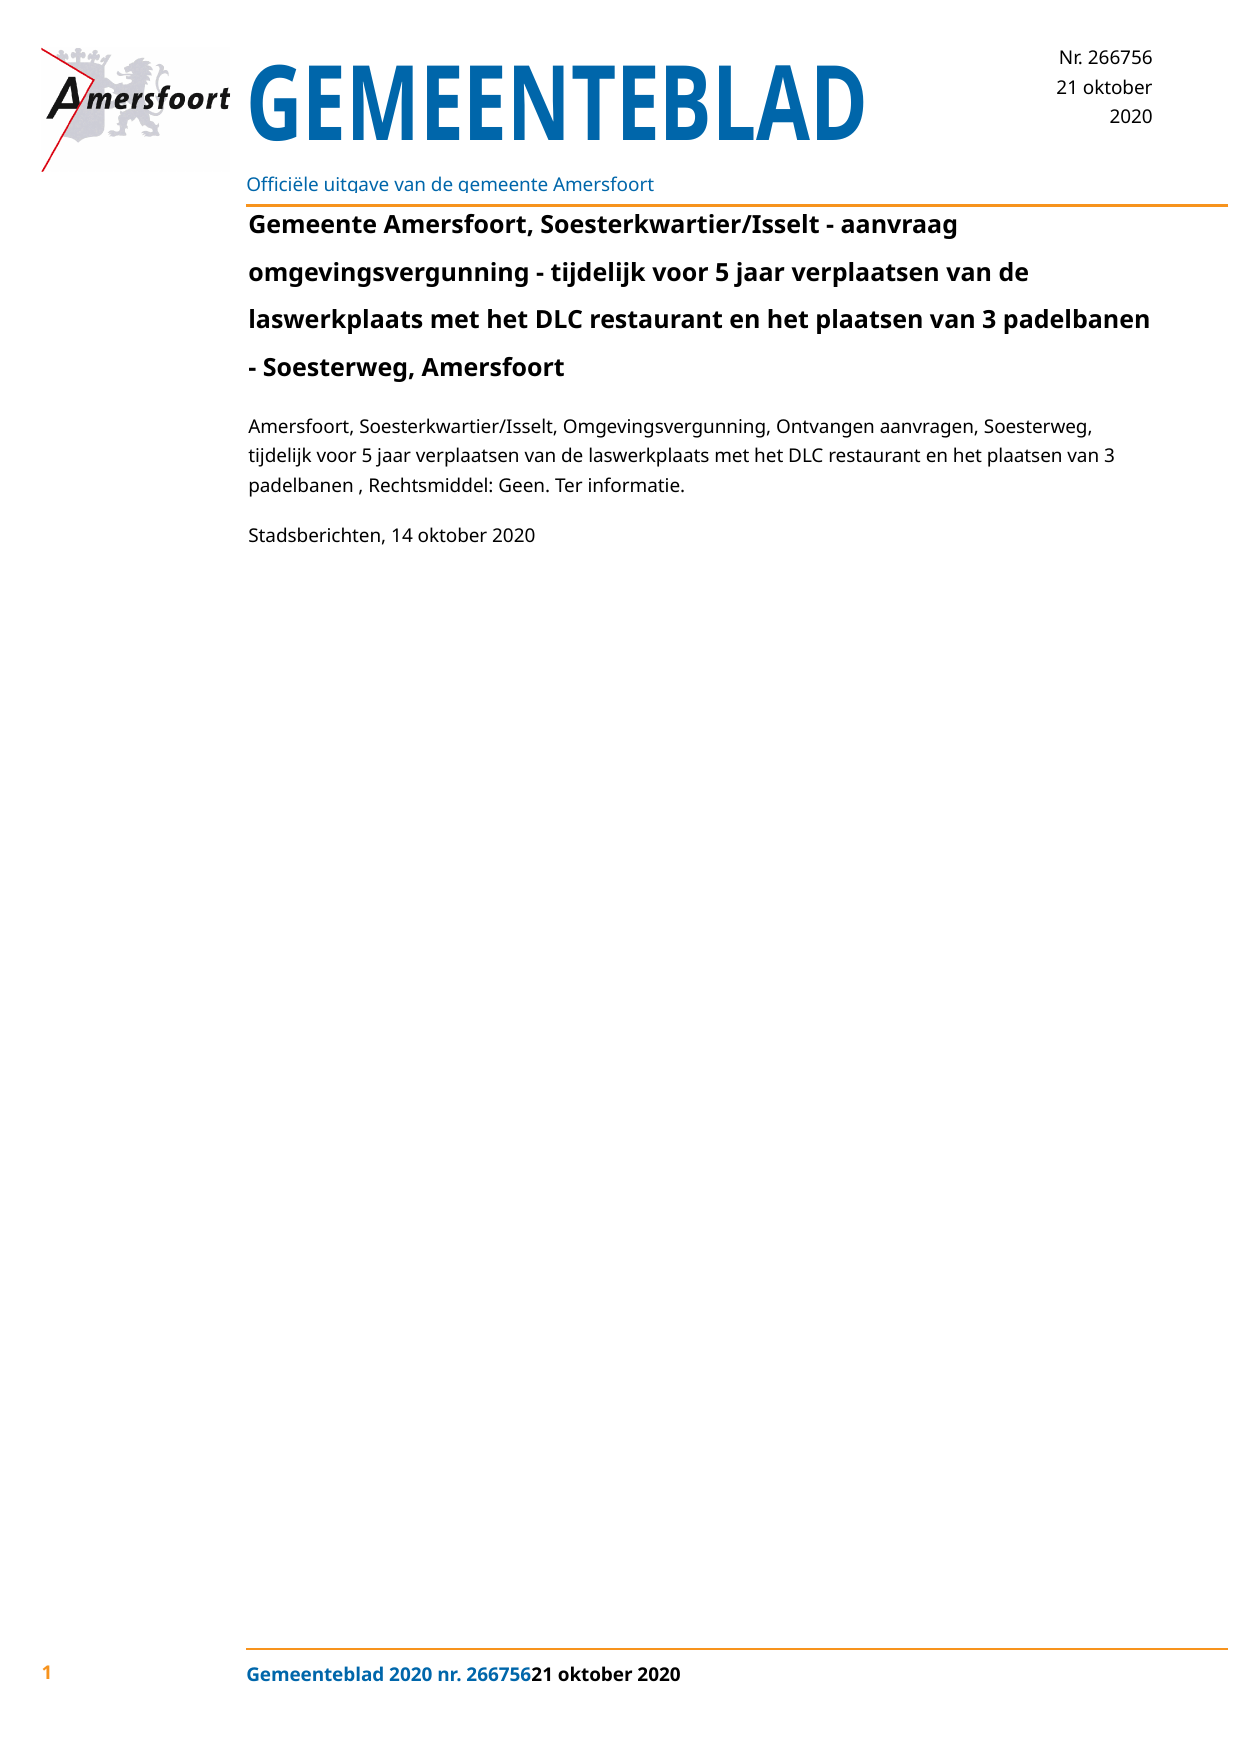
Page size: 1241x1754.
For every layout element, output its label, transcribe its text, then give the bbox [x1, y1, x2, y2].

picture [41, 47, 231, 172]
text Stadsberichten, 14 oktober 2020 [248, 523, 1152, 548]
text Amersfoort, Soesterkwartier/Isselt, Omgevingsvergunning, Ontvangen aanvragen, Soesterweg, tijdelijk voor 5 jaar verplaatsen van de laswerkplaats met het DLC restaurant en het plaatsen van 3 padelbanen , Rechtsmiddel: Geen. Ter informatie. [248, 413, 1152, 498]
text Gemeente Amersfoort, Soesterkwartier/Isselt - aanvraag omgevingsvergunning - tijdelijk voor 5 jaar verplaatsen van de laswerkplaats met het DLC restaurant en het plaatsen van 3 padelbanen - Soesterweg, Amersfoort [248, 207, 1152, 384]
